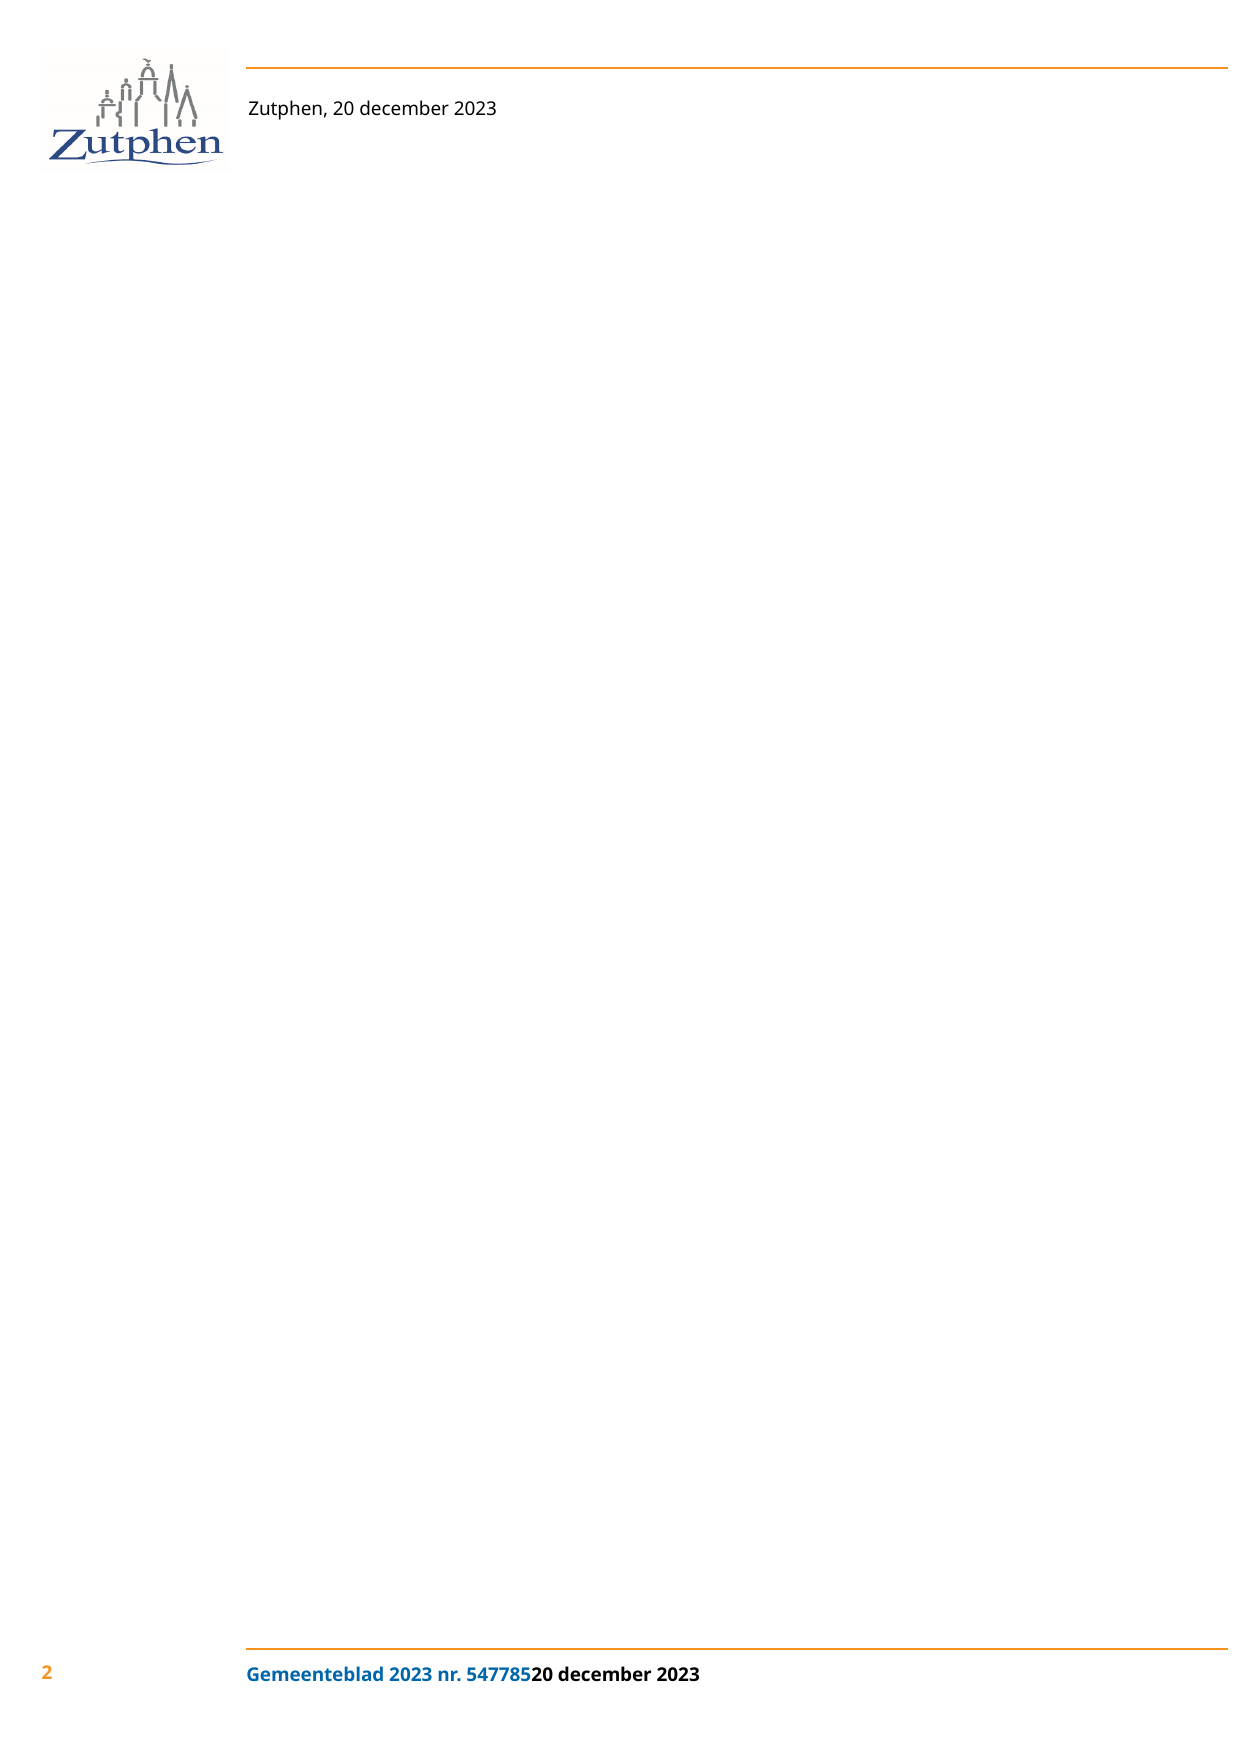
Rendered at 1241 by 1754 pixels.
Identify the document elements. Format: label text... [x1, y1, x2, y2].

picture [41, 47, 231, 172]
text Zutphen, 20 december 2023 [248, 95, 1152, 121]
